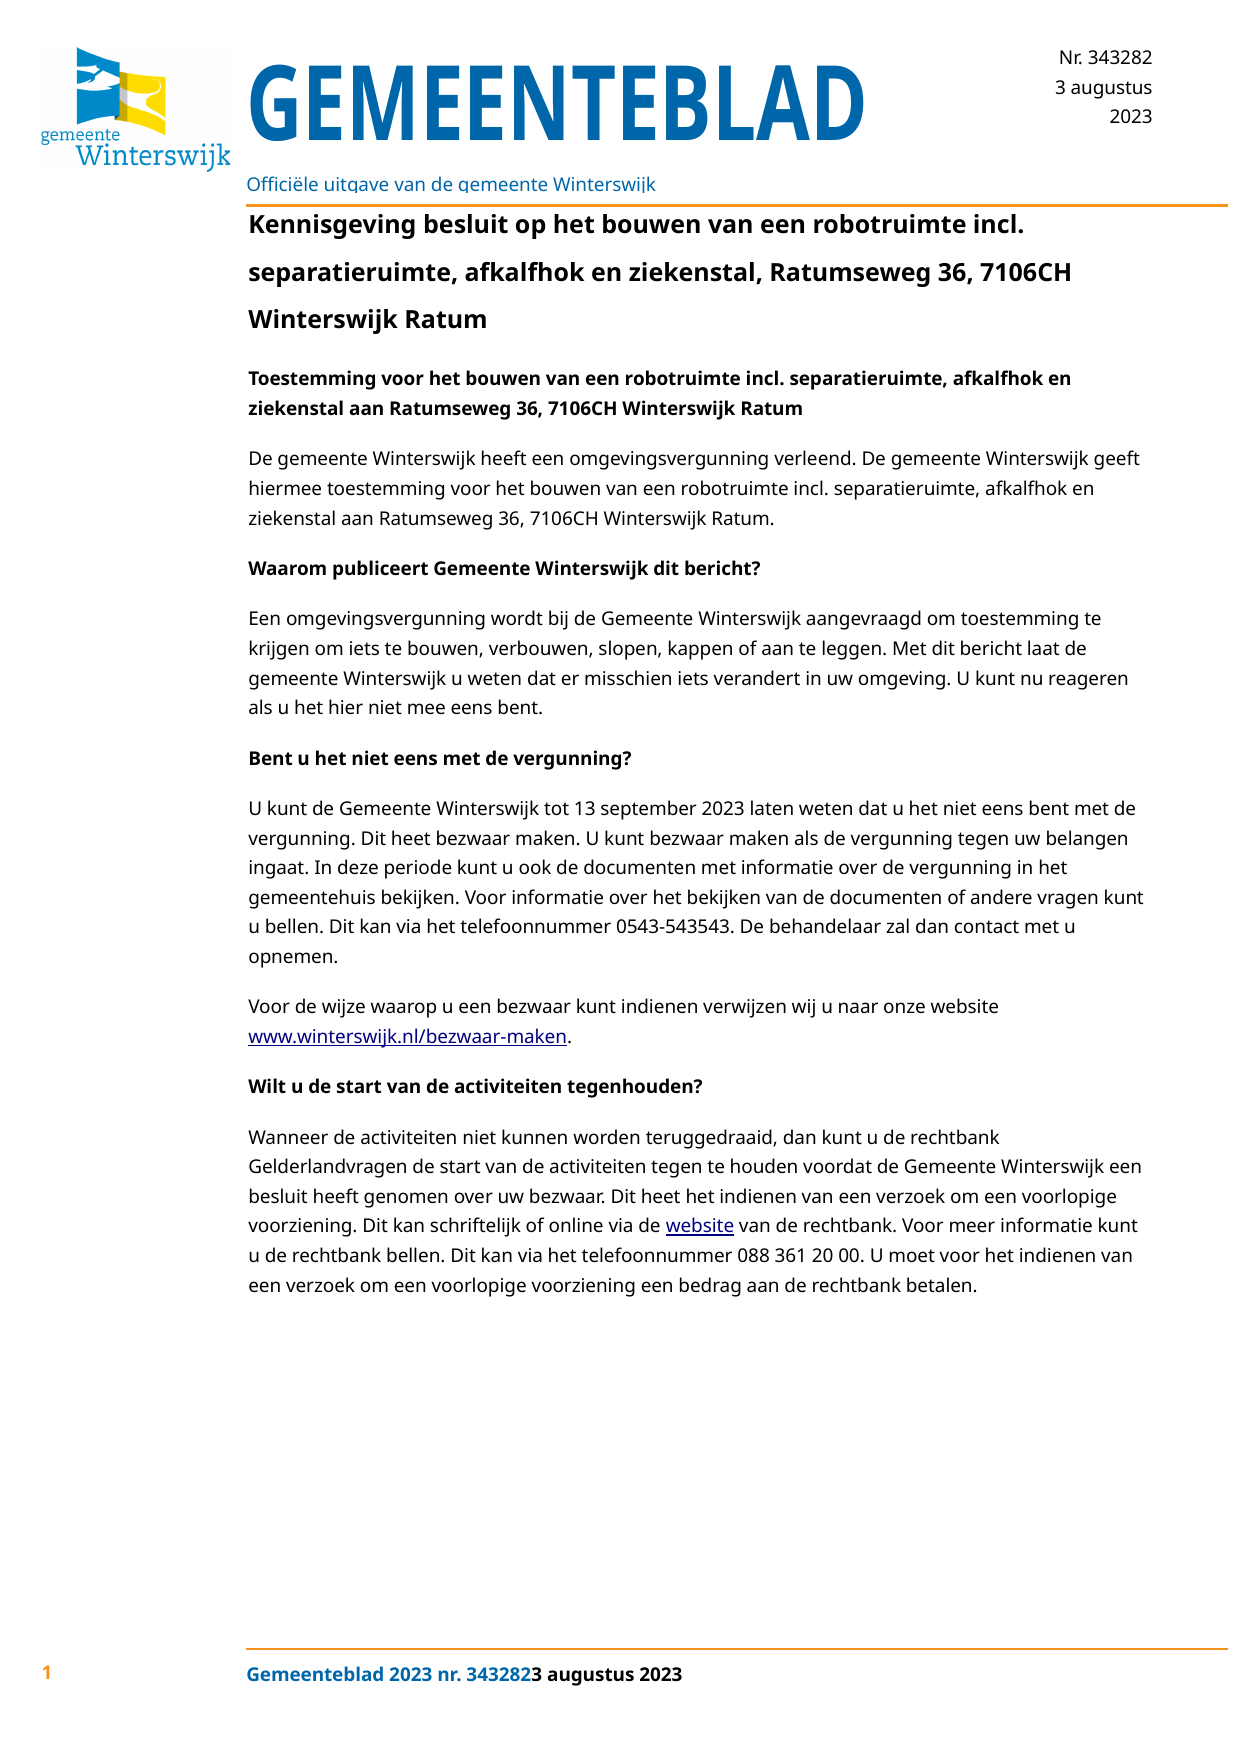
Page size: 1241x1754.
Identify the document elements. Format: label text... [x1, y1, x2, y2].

text Wilt u de start van de activiteiten tegenhouden? [248, 1073, 1152, 1099]
picture [41, 47, 231, 172]
text De gemeente Winterswijk heeft een omgevingsvergunning verleend. De gemeente Winterswijk geeft hiermee toestemming voor het bouwen van een robotruimte incl. separatieruimte, afkalfhok en ziekenstal aan Ratumseweg 36, 7106CH Winterswijk Ratum. [248, 446, 1152, 530]
text Een omgevingsvergunning wordt bij de Gemeente Winterswijk aangevraagd om toestemming te krijgen om iets te bouwen, verbouwen, slopen, kappen of aan te leggen. Met dit bericht laat de gemeente Winterswijk u weten dat er misschien iets verandert in uw omgeving. U kunt nu reageren als u het hier niet mee eens bent. [248, 606, 1152, 720]
picture [225, 153, 231, 162]
text Wanneer de activiteiten niet kunnen worden teruggedraaid, dan kunt u de rechtbank Gelderlandvragen de start van de activiteiten tegen te houden voordat de Gemeente Winterswijk een besluit heeft genomen over uw bezwaar. Dit heet het indienen van een verzoek om een voorlopige voorziening. Dit kan schriftelijk of online via de website van de rechtbank. Voor meer informatie kunt u de rechtbank bellen. Dit kan via het telefoonnummer 088 361 20 00. U moet voor het indienen van een verzoek om een voorlopige voorziening een bedrag aan de rechtbank betalen. [248, 1124, 1152, 1297]
text Toestemming voor het bouwen van een robotruimte incl. separatieruimte, afkalfhok en ziekenstal aan Ratumseweg 36, 7106CH Winterswijk Ratum [248, 366, 1152, 421]
text Kennisgeving besluit op het bouwen van een robotruimte incl. separatieruimte, afkalfhok en ziekenstal, Ratumseweg 36, 7106CH Winterswijk Ratum [248, 207, 1152, 336]
text Voor de wijze waarop u een bezwaar kunt indienen verwijzen wij u naar onze website www.winterswijk.nl/bezwaar-maken. [248, 993, 1152, 1049]
text Bent u het niet eens met de vergunning? [248, 745, 1152, 770]
text Waarom publiceert Gemeente Winterswijk dit bericht? [248, 555, 1152, 581]
text U kunt de Gemeente Winterswijk tot 13 september 2023 laten weten dat u het niet eens bent met de vergunning. Dit heet bezwaar maken. U kunt bezwaar maken als de vergunning tegen uw belangen ingaat. In deze periode kunt u ook de documenten met informatie over de vergunning in het gemeentehuis bekijken. Voor informatie over het bekijken van de documenten of andere vragen kunt u bellen. Dit kan via het telefoonnummer 0543-543543. De behandelaar zal dan contact met u opnemen. [248, 795, 1152, 969]
